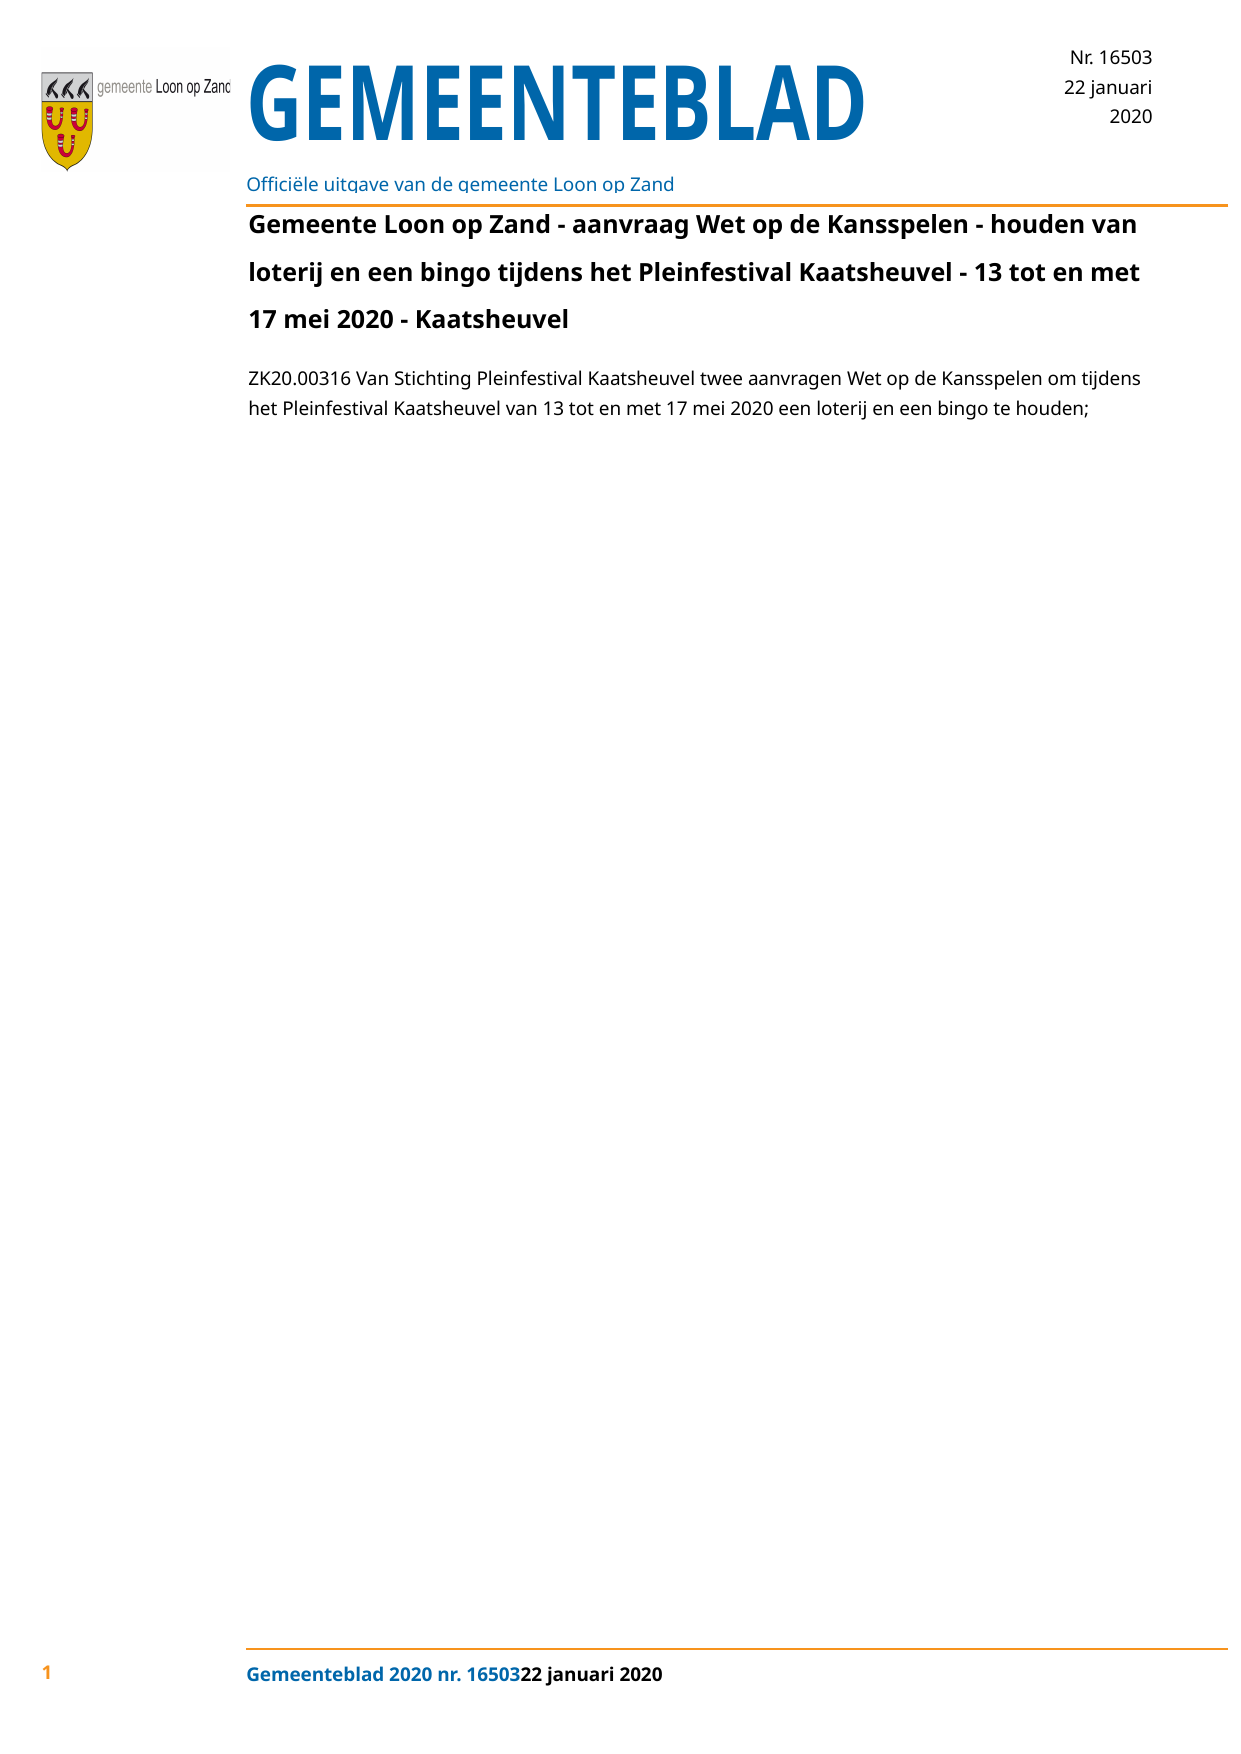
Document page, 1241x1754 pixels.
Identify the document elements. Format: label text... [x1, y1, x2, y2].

picture [41, 47, 231, 172]
text ZK20.00316 Van Stichting Pleinfestival Kaatsheuvel twee aanvragen Wet op de Kansspelen om tijdens het Pleinfestival Kaatsheuvel van 13 tot en met 17 mei 2020 een loterij en een bingo te houden; [248, 366, 1152, 421]
text Gemeente Loon op Zand - aanvraag Wet op de Kansspelen - houden van loterij en een bingo tijdens het Pleinfestival Kaatsheuvel - 13 tot en met 17 mei 2020 - Kaatsheuvel [248, 207, 1152, 336]
